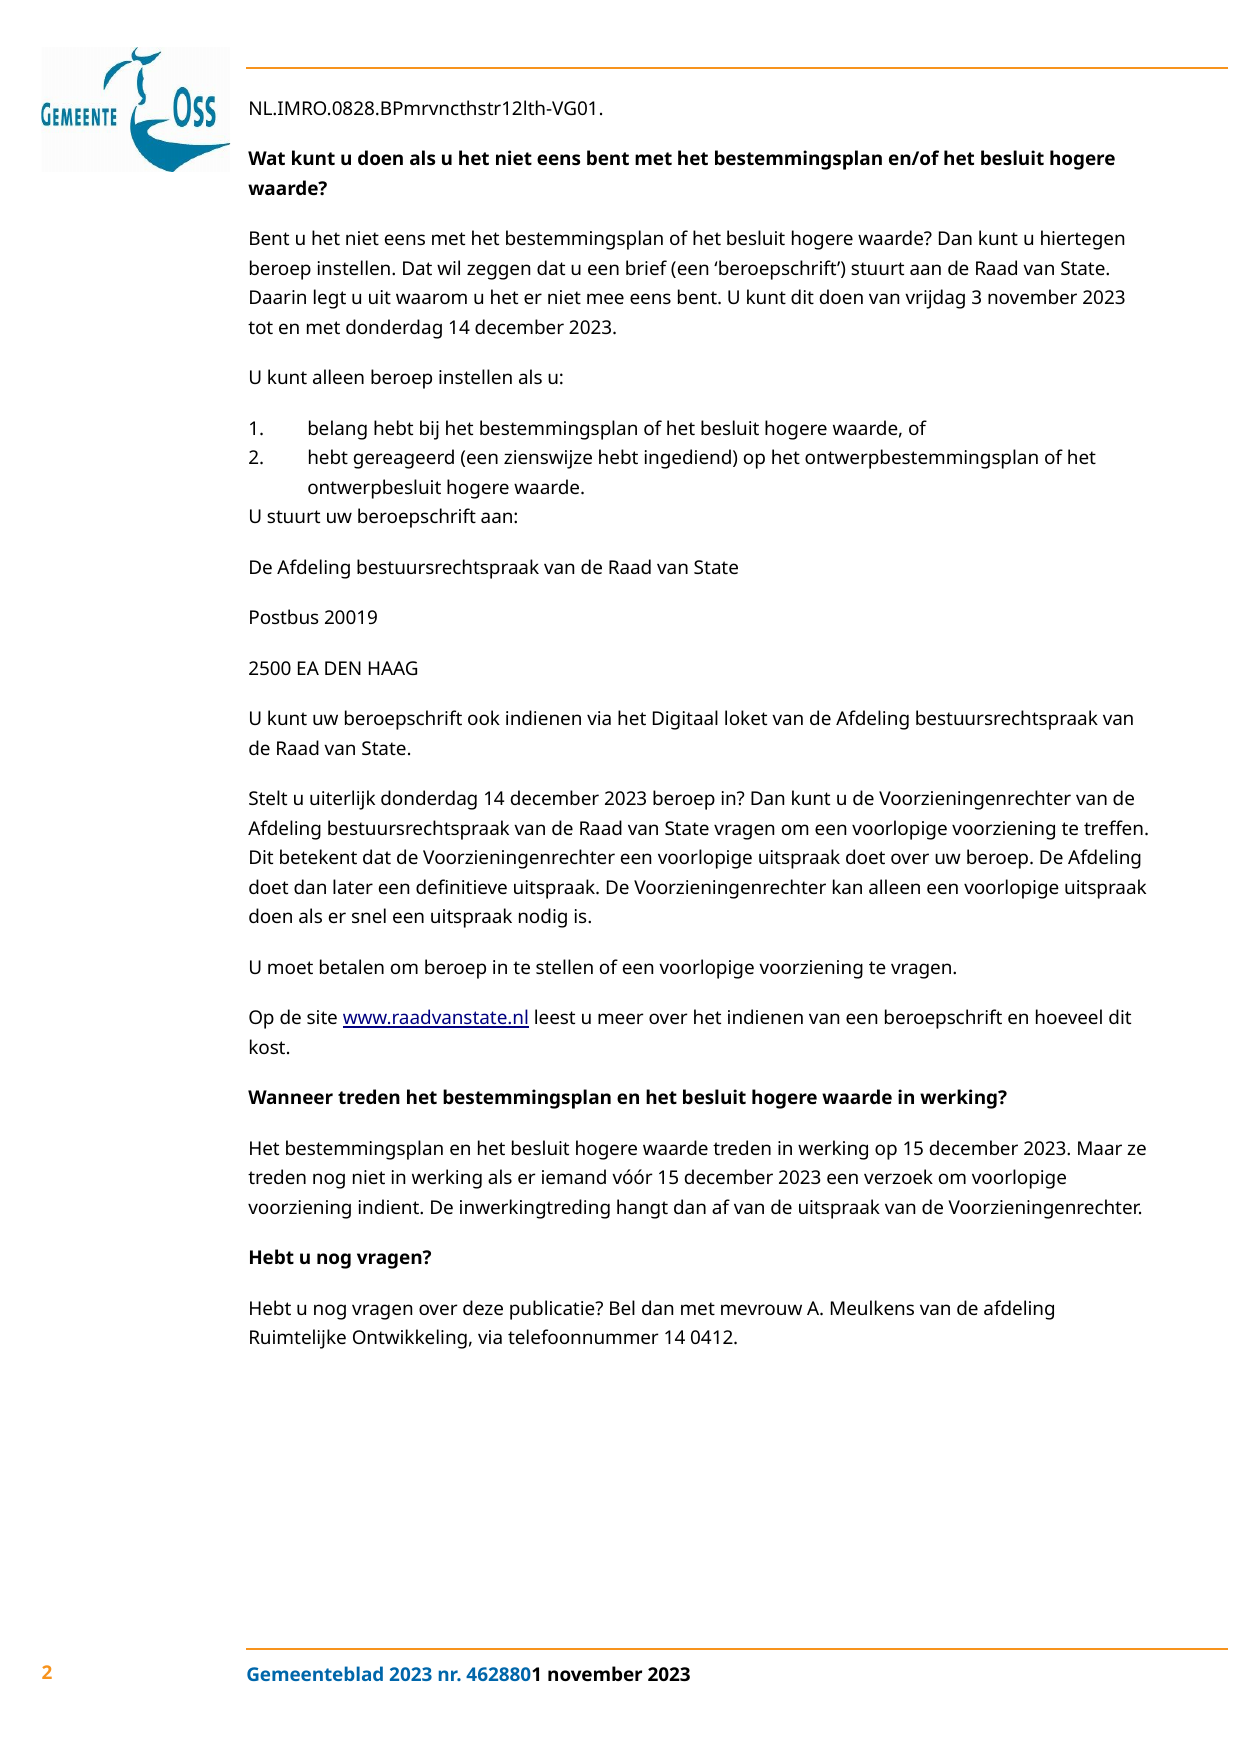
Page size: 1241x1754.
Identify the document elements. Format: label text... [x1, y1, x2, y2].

text U kunt alleen beroep instellen als u: [248, 364, 1152, 390]
text Wanneer treden het bestemmingsplan en het besluit hogere waarde in werking? [248, 1084, 1152, 1110]
text Bent u het niet eens met het bestemmingsplan of het besluit hogere waarde? Dan kunt u hiertegen beroep instellen. Dat wil zeggen dat u een brief (een ‘beroepschrift’) stuurt aan de Raad van State. Daarin legt u uit waarom u het er niet mee eens bent. U kunt dit doen van vrijdag 3 november 2023 tot en met donderdag 14 december 2023. [248, 225, 1152, 340]
text Wat kunt u doen als u het niet eens bent met het bestemmingsplan en/of het besluit hogere waarde? [248, 145, 1152, 201]
text 2500 EA DEN HAAG [248, 655, 1152, 681]
text Stelt u uiterlijk donderdag 14 december 2023 beroep in? Dan kunt u de Voorzieningenrechter van de Afdeling bestuursrechtspraak van de Raad van State vragen om een voorlopige voorziening te treffen. Dit betekent dat de Voorzieningenrechter een voorlopige uitspraak doet over uw beroep. De Afdeling doet dan later een definitieve uitspraak. De Voorzieningenrechter kan alleen een voorlopige uitspraak doen als er snel een uitspraak nodig is. [248, 785, 1152, 929]
text Op de site www.raadvanstate.nl leest u meer over het indienen van een beroepschrift en hoeveel dit kost. [248, 1004, 1152, 1060]
text Hebt u nog vragen over deze publicatie? Bel dan met mevrouw A. Meulkens van de afdeling Ruimtelijke Ontwikkeling, via telefoonnummer 14 0412. [248, 1295, 1152, 1350]
text De Afdeling bestuursrechtspraak van de Raad van State [248, 554, 1152, 580]
list hebt gereageerd (een zienswijze hebt ingediend) op het ontwerpbestemmingsplan of het ontwerpbesluit hogere waarde. [248, 444, 1152, 500]
text U kunt uw beroepschrift ook indienen via het Digitaal loket van de Afdeling bestuursrechtspraak van de Raad van State. [248, 705, 1152, 761]
picture [41, 47, 231, 172]
text Postbus 20019 [248, 604, 1152, 630]
text Het bestemmingsplan en het besluit hogere waarde treden in werking op 15 december 2023. Maar ze treden nog niet in werking als er iemand vóór 15 december 2023 een verzoek om voorlopige voorziening indient. De inwerkingtreding hangt dan af van de uitspraak van de Voorzieningenrechter. [248, 1135, 1152, 1220]
text Hebt u nog vragen? [248, 1244, 1152, 1270]
text U moet betalen om beroep in te stellen of een voorlopige voorziening te vragen. [248, 954, 1152, 980]
text U stuurt uw beroepschrift aan: [248, 503, 1152, 529]
text NL.IMRO.0828.BPmrvncthstr12lth-VG01. [248, 95, 1152, 121]
list belang hebt bij het bestemmingsplan of het besluit hogere waarde, of [248, 415, 1152, 441]
